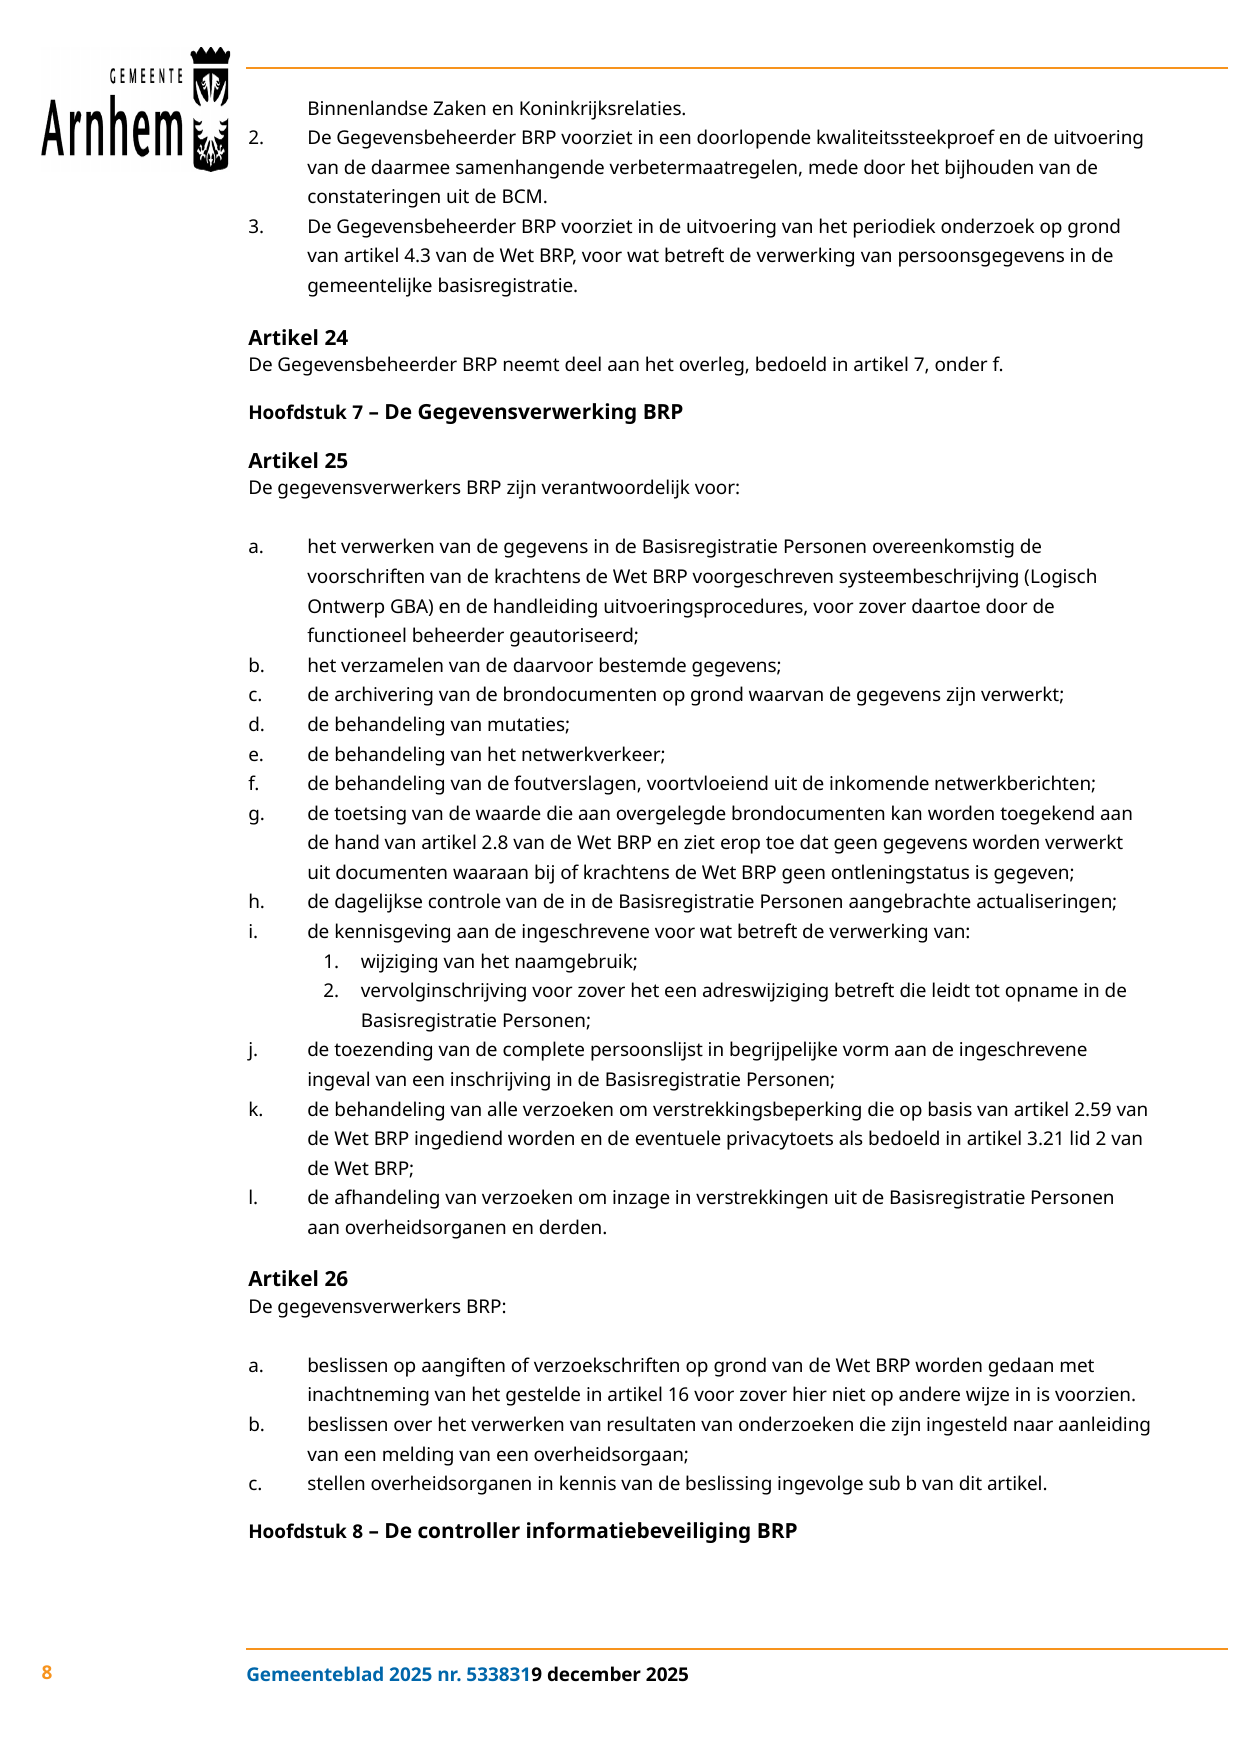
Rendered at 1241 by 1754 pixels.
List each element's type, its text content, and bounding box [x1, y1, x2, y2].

list de behandeling van de foutverslagen, voortvloeiend uit de inkomende netwerkberichten; [248, 770, 1152, 796]
text De gegevensverwerkers BRP: [248, 1293, 1152, 1319]
list vervolginschrijving voor zover het een adreswijziging betreft die leidt tot opname in de Basisregistratie Personen; [323, 977, 1152, 1033]
list beslissen over het verwerken van resultaten van onderzoeken die zijn ingesteld naar aanleiding van een melding van een overheidsorgaan; [248, 1411, 1152, 1467]
text Artikel 25 [248, 446, 1152, 474]
list De Gegevensbeheerder BRP voorziet in een doorlopende kwaliteitssteekproef en de uitvoering van de daarmee samenhangende verbetermaatregelen, mede door het bijhouden van de constateringen uit de BCM. [248, 124, 1152, 209]
text De Gegevensbeheerder BRP neemt deel aan het overleg, bedoeld in artikel 7, onder f. [248, 351, 1152, 377]
text Hoofdstuk 7 – De Gegevensverwerking BRP [248, 397, 1152, 425]
list de behandeling van mutaties; [248, 711, 1152, 737]
picture [41, 47, 231, 172]
list de behandeling van alle verzoeken om verstrekkingsbeperking die op basis van artikel 2.59 van de Wet BRP ingediend worden en de eventuele privacytoets als bedoeld in artikel 3.21 lid 2 van de Wet BRP; [248, 1096, 1152, 1181]
list de kennisgeving aan de ingeschrevene voor wat betreft de verwerking van: [248, 918, 1152, 944]
list beslissen op aangiften of verzoekschriften op grond van de Wet BRP worden gedaan met inachtneming van het gestelde in artikel 16 voor zover hier niet op andere wijze in is voorzien. [248, 1352, 1152, 1407]
text De gegevensverwerkers BRP zijn verantwoordelijk voor: [248, 474, 1152, 500]
list stellen overheidsorganen in kennis van de beslissing ingevolge sub b van dit artikel. [248, 1470, 1152, 1496]
list De Gegevensbeheerder BRP voorziet in de uitvoering van het periodiek onderzoek op grond van artikel 4.3 van de Wet BRP, voor wat betreft de verwerking van persoonsgegevens in de gemeentelijke basisregistratie. [248, 213, 1152, 298]
text Hoofdstuk 8 – De controller informatiebeveiliging BRP [248, 1516, 1152, 1544]
text Artikel 26 [248, 1264, 1152, 1293]
text Artikel 24 [248, 323, 1152, 351]
list de dagelijkse controle van de in de Basisregistratie Personen aangebrachte actualiseringen; [248, 889, 1152, 914]
list het verwerken van de gegevens in de Basisregistratie Personen overeenkomstig de voorschriften van de krachtens de Wet BRP voorgeschreven systeembeschrijving (Logisch Ontwerp GBA) en de handleiding uitvoeringsprocedures, voor zover daartoe door de functioneel beheerder geautoriseerd; [248, 534, 1152, 648]
list Binnenlandse Zaken en Koninkrijksrelaties. [248, 95, 1152, 121]
list de afhandeling van verzoeken om inzage in verstrekkingen uit de Basisregistratie Personen aan overheidsorganen en derden. [248, 1184, 1152, 1240]
list de toetsing van de waarde die aan overgelegde brondocumenten kan worden toegekend aan de hand van artikel 2.8 van de Wet BRP en ziet erop toe dat geen gegevens worden verwerkt uit documenten waaraan bij of krachtens de Wet BRP geen ontleningstatus is gegeven; [248, 800, 1152, 885]
list wijziging van het naamgebruik; [323, 948, 1152, 973]
list de toezending van de complete persoonslijst in begrijpelijke vorm aan de ingeschrevene ingeval van een inschrijving in de Basisregistratie Personen; [248, 1037, 1152, 1092]
list het verzamelen van de daarvoor bestemde gegevens; [248, 652, 1152, 678]
list de behandeling van het netwerkverkeer; [248, 741, 1152, 766]
list de archivering van de brondocumenten op grond waarvan de gegevens zijn verwerkt; [248, 682, 1152, 707]
